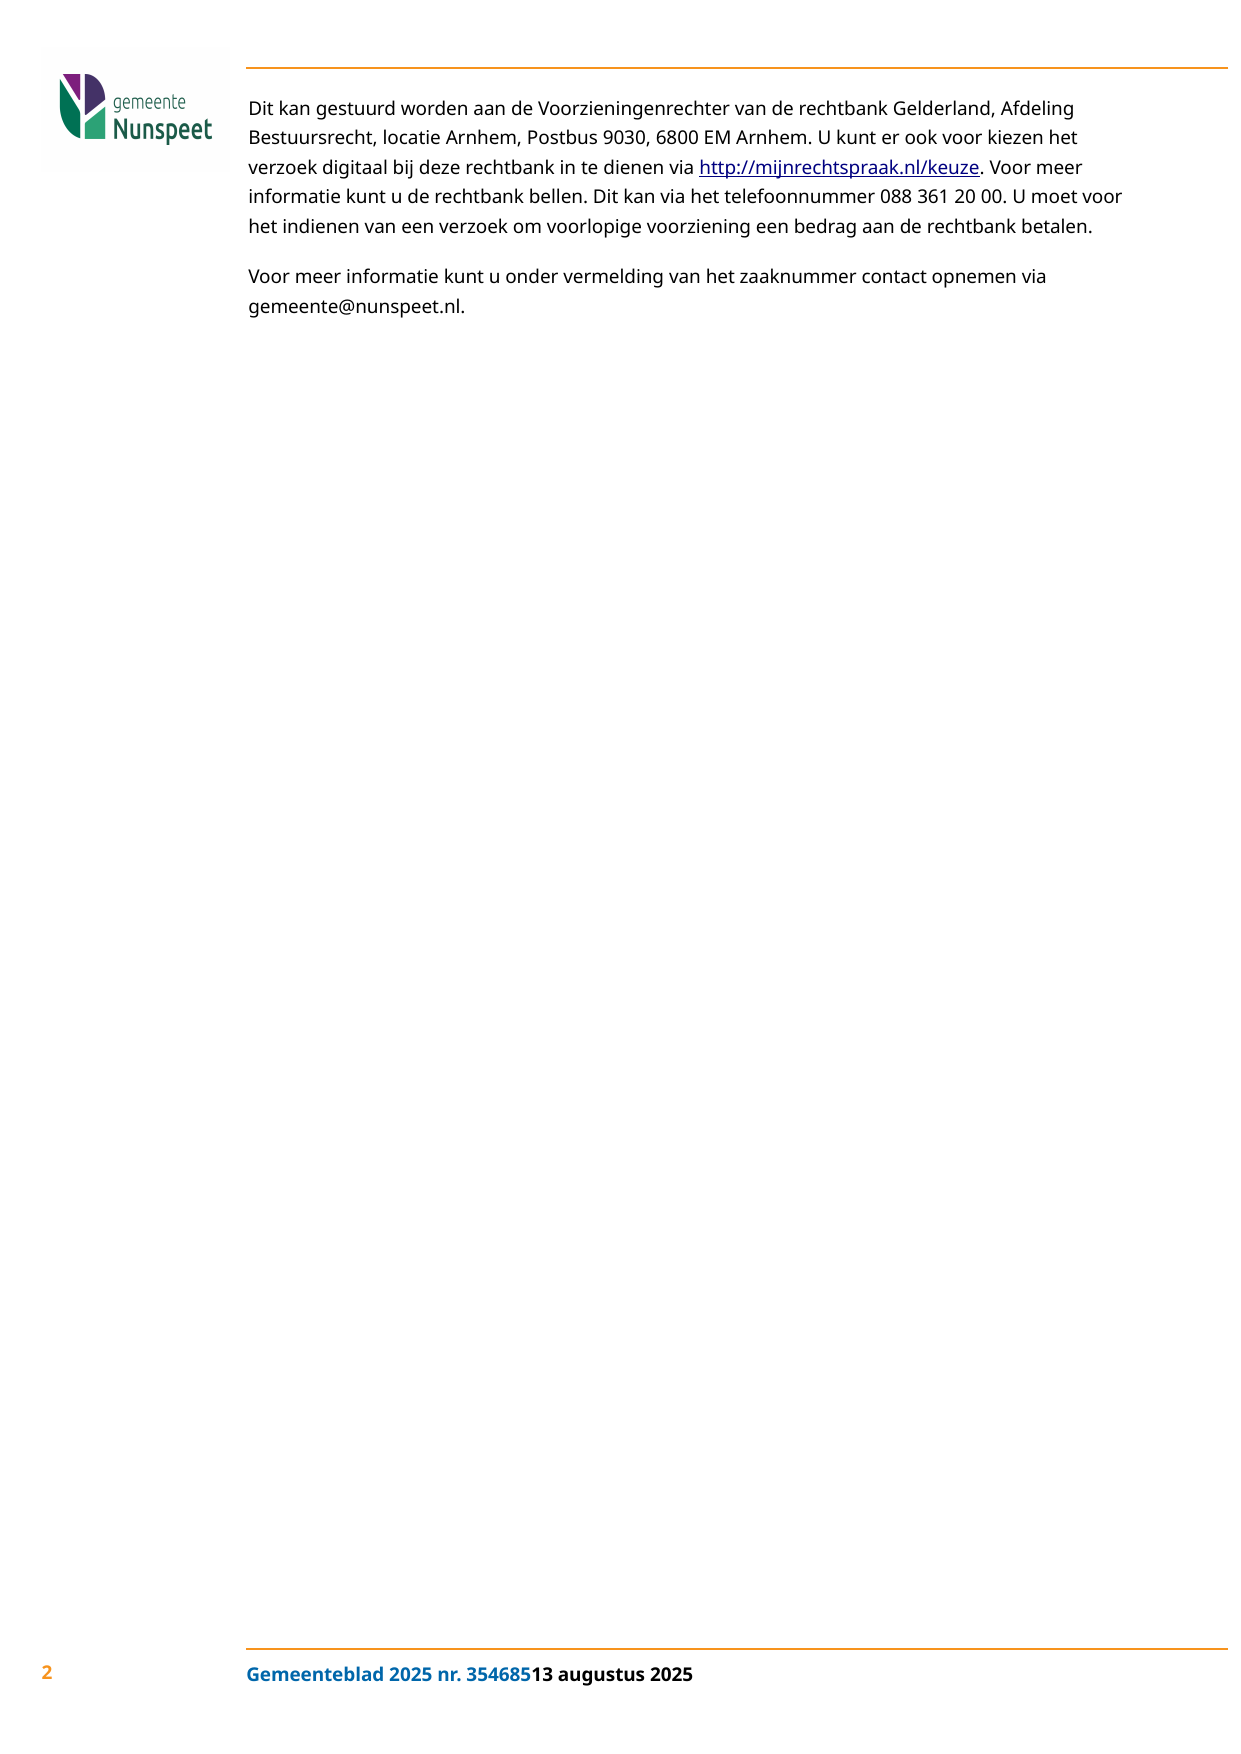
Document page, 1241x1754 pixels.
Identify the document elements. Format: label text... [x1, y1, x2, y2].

picture [41, 47, 231, 172]
text Voor meer informatie kunt u onder vermelding van het zaaknummer contact opnemen via gemeente@nunspeet.nl. [248, 263, 1152, 319]
text Dit kan gestuurd worden aan de Voorzieningenrechter van de rechtbank Gelderland, Afdeling Bestuursrecht, locatie Arnhem, Postbus 9030, 6800 EM Arnhem. U kunt er ook voor kiezen het verzoek digitaal bij deze rechtbank in te dienen via http://mijnrechtspraak.nl/keuze. Voor meer informatie kunt u de rechtbank bellen. Dit kan via het telefoonnummer 088 361 20 00. U moet voor het indienen van een verzoek om voorlopige voorziening een bedrag aan de rechtbank betalen. [248, 95, 1152, 239]
